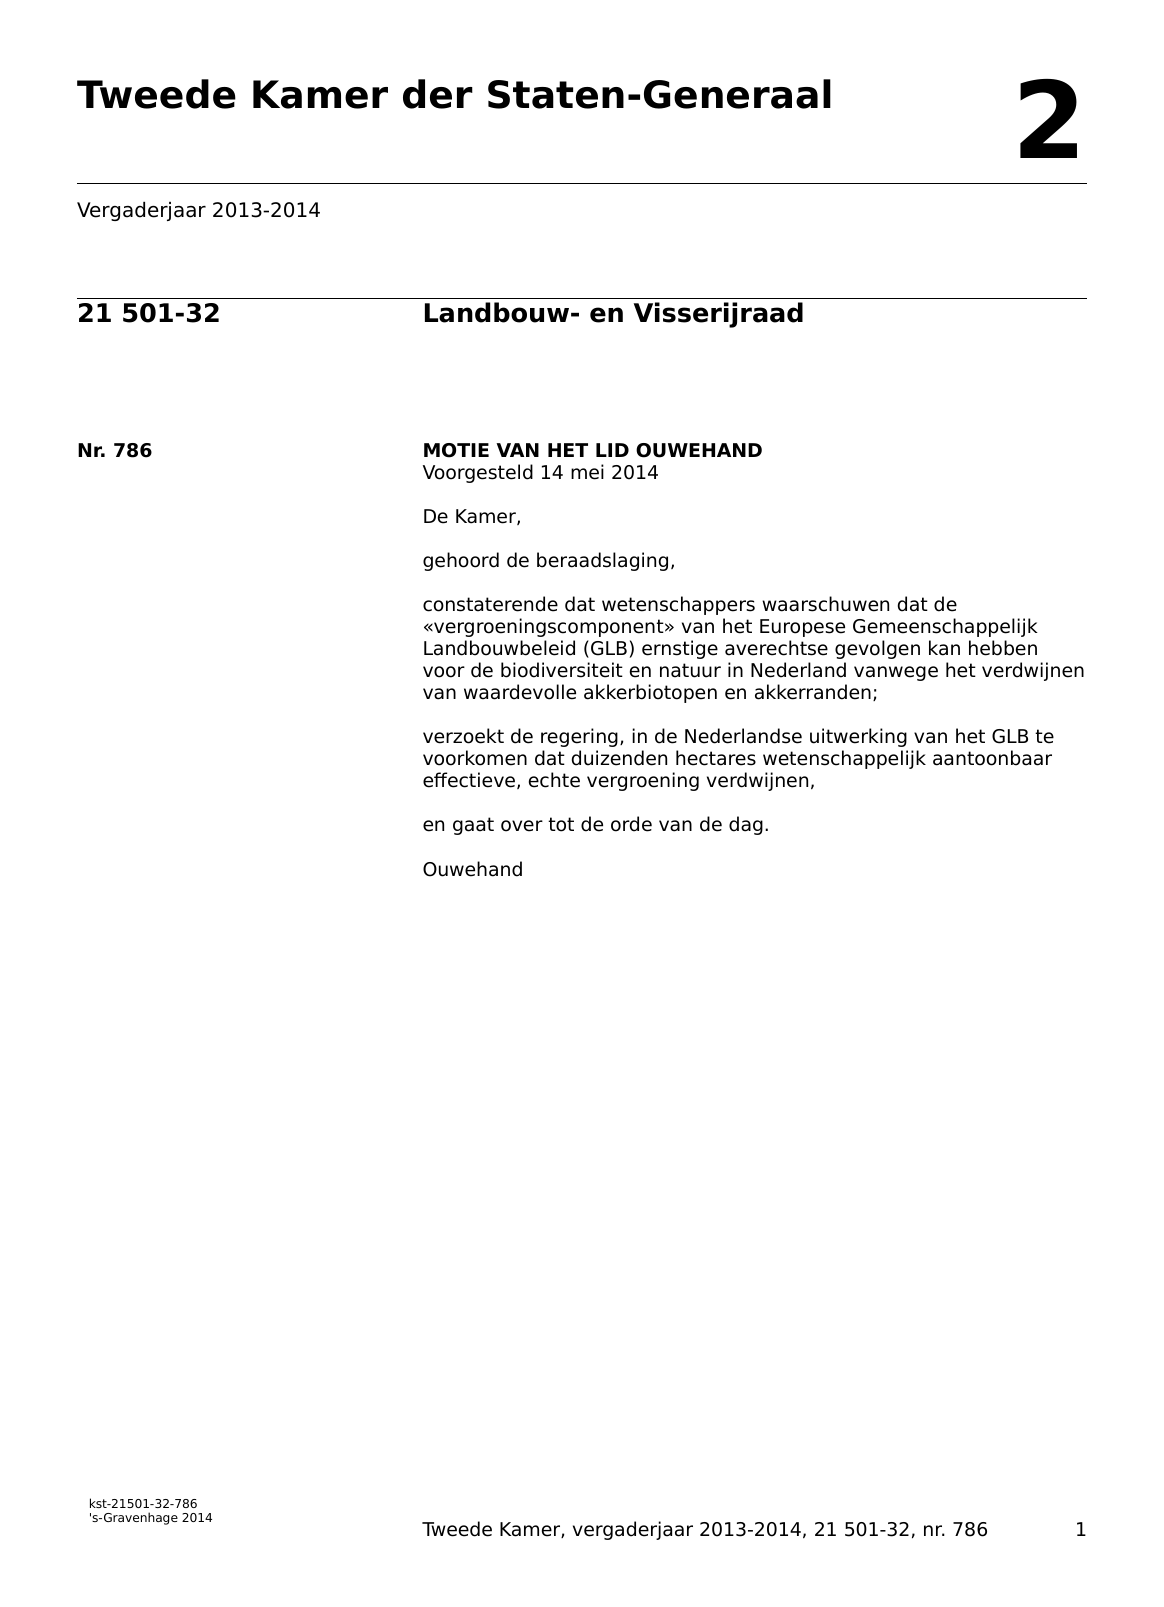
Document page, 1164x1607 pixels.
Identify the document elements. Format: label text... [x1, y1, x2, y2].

text gehoord de beraadslaging, [422, 550, 1087, 572]
table_header Tweede Kamer der Staten-Generaal [77, 59, 886, 183]
table_cell Vergaderjaar 2013-2014 [77, 184, 1087, 298]
subtitle Nr. 786 MOTIE VAN HET LID OUWEHAND [77, 440, 1087, 462]
text Ouwehand [422, 858, 1087, 881]
text constaterende dat wetenschappers waarschuwen dat de «vergroeningscomponent» van het Europese Gemeenschappelijk Landbouwbeleid (GLB) ernstige averechtse gevolgen kan hebben voor de biodiversiteit en natuur in Nederland vanwege het verdwijnen van waardevolle akkerbiotopen en akkerranden; [422, 594, 1087, 704]
text kst-21501-32-786 [88, 1497, 323, 1511]
text verzoekt de regering, in de Nederlandse uitwerking van het GLB te voorkomen dat duizenden hectares wetenschappelijk aantoonbaar effectieve, echte vergroening verdwijnen, [422, 726, 1087, 792]
text 's-Gravenhage 2014 [88, 1511, 323, 1525]
text De Kamer, [422, 506, 1087, 528]
text Voorgesteld 14 mei 2014 [422, 462, 1087, 484]
text en gaat over tot de orde van de dag. [422, 814, 1087, 836]
table_header 2 [886, 59, 1087, 183]
subtitle 21 501-32 Landbouw- en Visserijraad [77, 299, 1087, 329]
